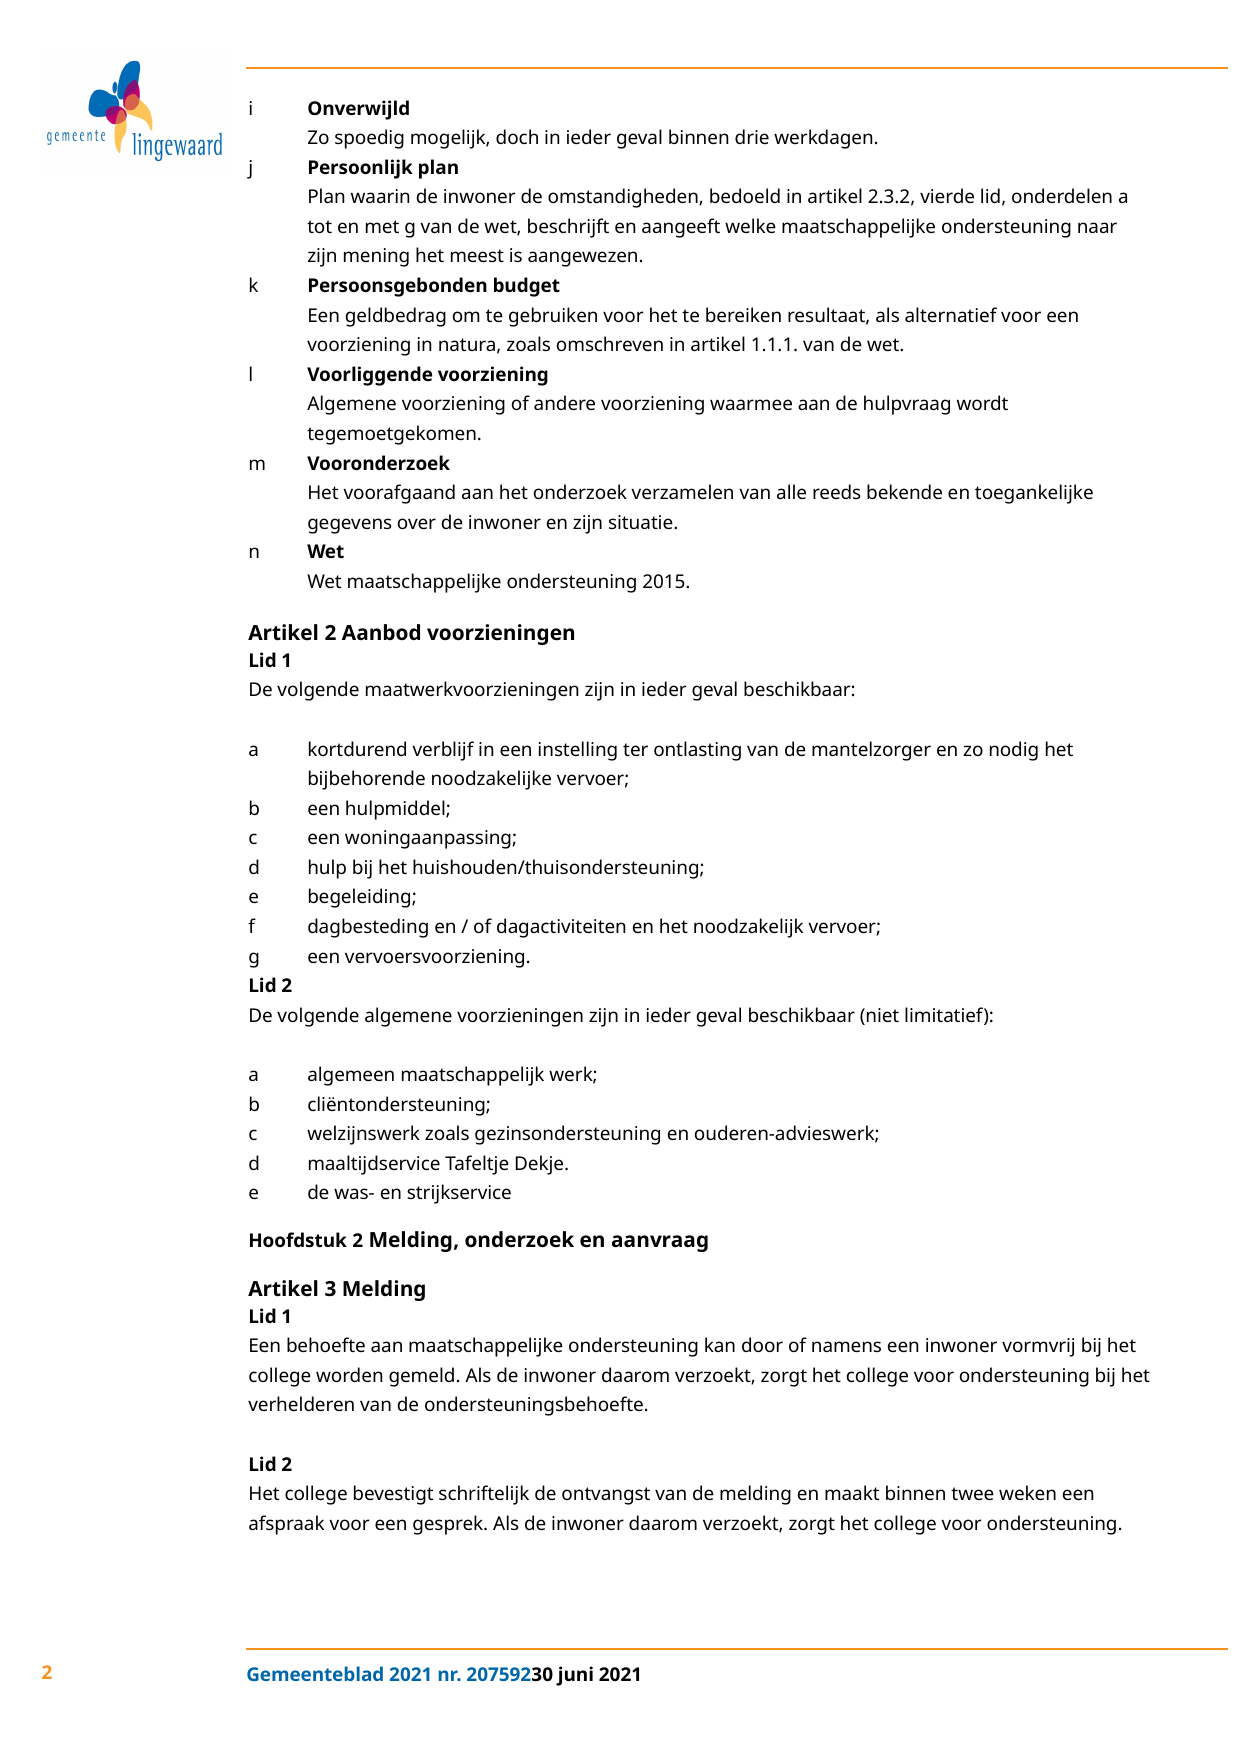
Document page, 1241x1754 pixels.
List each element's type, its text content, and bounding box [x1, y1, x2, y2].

text Lid 2 [248, 972, 1152, 998]
list Wet [248, 538, 1152, 564]
list een woningaanpassing; [248, 824, 1152, 850]
text Lid 1 [248, 1303, 1152, 1328]
text Artikel 2 Aanbod voorzieningen [248, 618, 1152, 647]
list Voorliggende voorziening [248, 361, 1152, 387]
list Persoonsgebonden budget [248, 272, 1152, 298]
list Plan waarin de inwoner de omstandigheden, bedoeld in artikel 2.3.2, vierde lid, onderdelen a tot en met g van de wet, beschrijft en aangeeft welke maatschappelijke ondersteuning naar zijn mening het meest is aangewezen. [248, 183, 1152, 268]
list begeleiding; [248, 884, 1152, 909]
list cliëntondersteuning; [248, 1091, 1152, 1116]
list een vervoersvoorziening. [248, 943, 1152, 968]
list Persoonlijk plan [248, 154, 1152, 180]
text Lid 1 [248, 647, 1152, 673]
list algemeen maatschappelijk werk; [248, 1061, 1152, 1087]
list Zo spoedig mogelijk, doch in ieder geval binnen drie werkdagen. [248, 124, 1152, 150]
list een hulpmiddel; [248, 795, 1152, 821]
list welzijnswerk zoals gezinsondersteuning en ouderen-advieswerk; [248, 1120, 1152, 1146]
list de was- en strijkservice [248, 1179, 1152, 1205]
list maaltijdservice Tafeltje Dekje. [248, 1150, 1152, 1176]
text Artikel 3 Melding [248, 1274, 1152, 1303]
list hulp bij het huishouden/thuisondersteuning; [248, 854, 1152, 880]
text Lid 2 [248, 1451, 1152, 1476]
text Hoofdstuk 2 Melding, onderzoek en aanvraag [248, 1225, 1152, 1253]
list Onverwijld [248, 95, 1152, 121]
list Algemene voorziening of andere voorziening waarmee aan de hulpvraag wordt tegemoetgekomen. [248, 391, 1152, 446]
list Wet maatschappelijke ondersteuning 2015. [248, 568, 1152, 594]
list kortdurend verblijf in een instelling ter ontlasting van de mantelzorger en zo nodig het bijbehorende noodzakelijke vervoer; [248, 736, 1152, 791]
text De volgende maatwerkvoorzieningen zijn in ieder geval beschikbaar: [248, 677, 1152, 702]
list dagbesteding en / of dagactiviteiten en het noodzakelijk vervoer; [248, 913, 1152, 939]
picture [41, 47, 231, 172]
list Het voorafgaand aan het onderzoek verzamelen van alle reeds bekende en toegankelijke gegevens over de inwoner en zijn situatie. [248, 479, 1152, 535]
list Een geldbedrag om te gebruiken voor het te bereiken resultaat, als alternatief voor een voorziening in natura, zoals omschreven in artikel 1.1.1. van de wet. [248, 302, 1152, 357]
list Vooronderzoek [248, 450, 1152, 476]
text De volgende algemene voorzieningen zijn in ieder geval beschikbaar (niet limitatief): [248, 1002, 1152, 1028]
text Het college bevestigt schriftelijk de ontvangst van de melding en maakt binnen twee weken een afspraak voor een gesprek. Als de inwoner daarom verzoekt, zorgt het college voor ondersteuning. [248, 1480, 1152, 1536]
text Een behoefte aan maatschappelijke ondersteuning kan door of namens een inwoner vormvrij bij het college worden gemeld. Als de inwoner daarom verzoekt, zorgt het college voor ondersteuning bij het verhelderen van de ondersteuningsbehoefte. [248, 1332, 1152, 1417]
